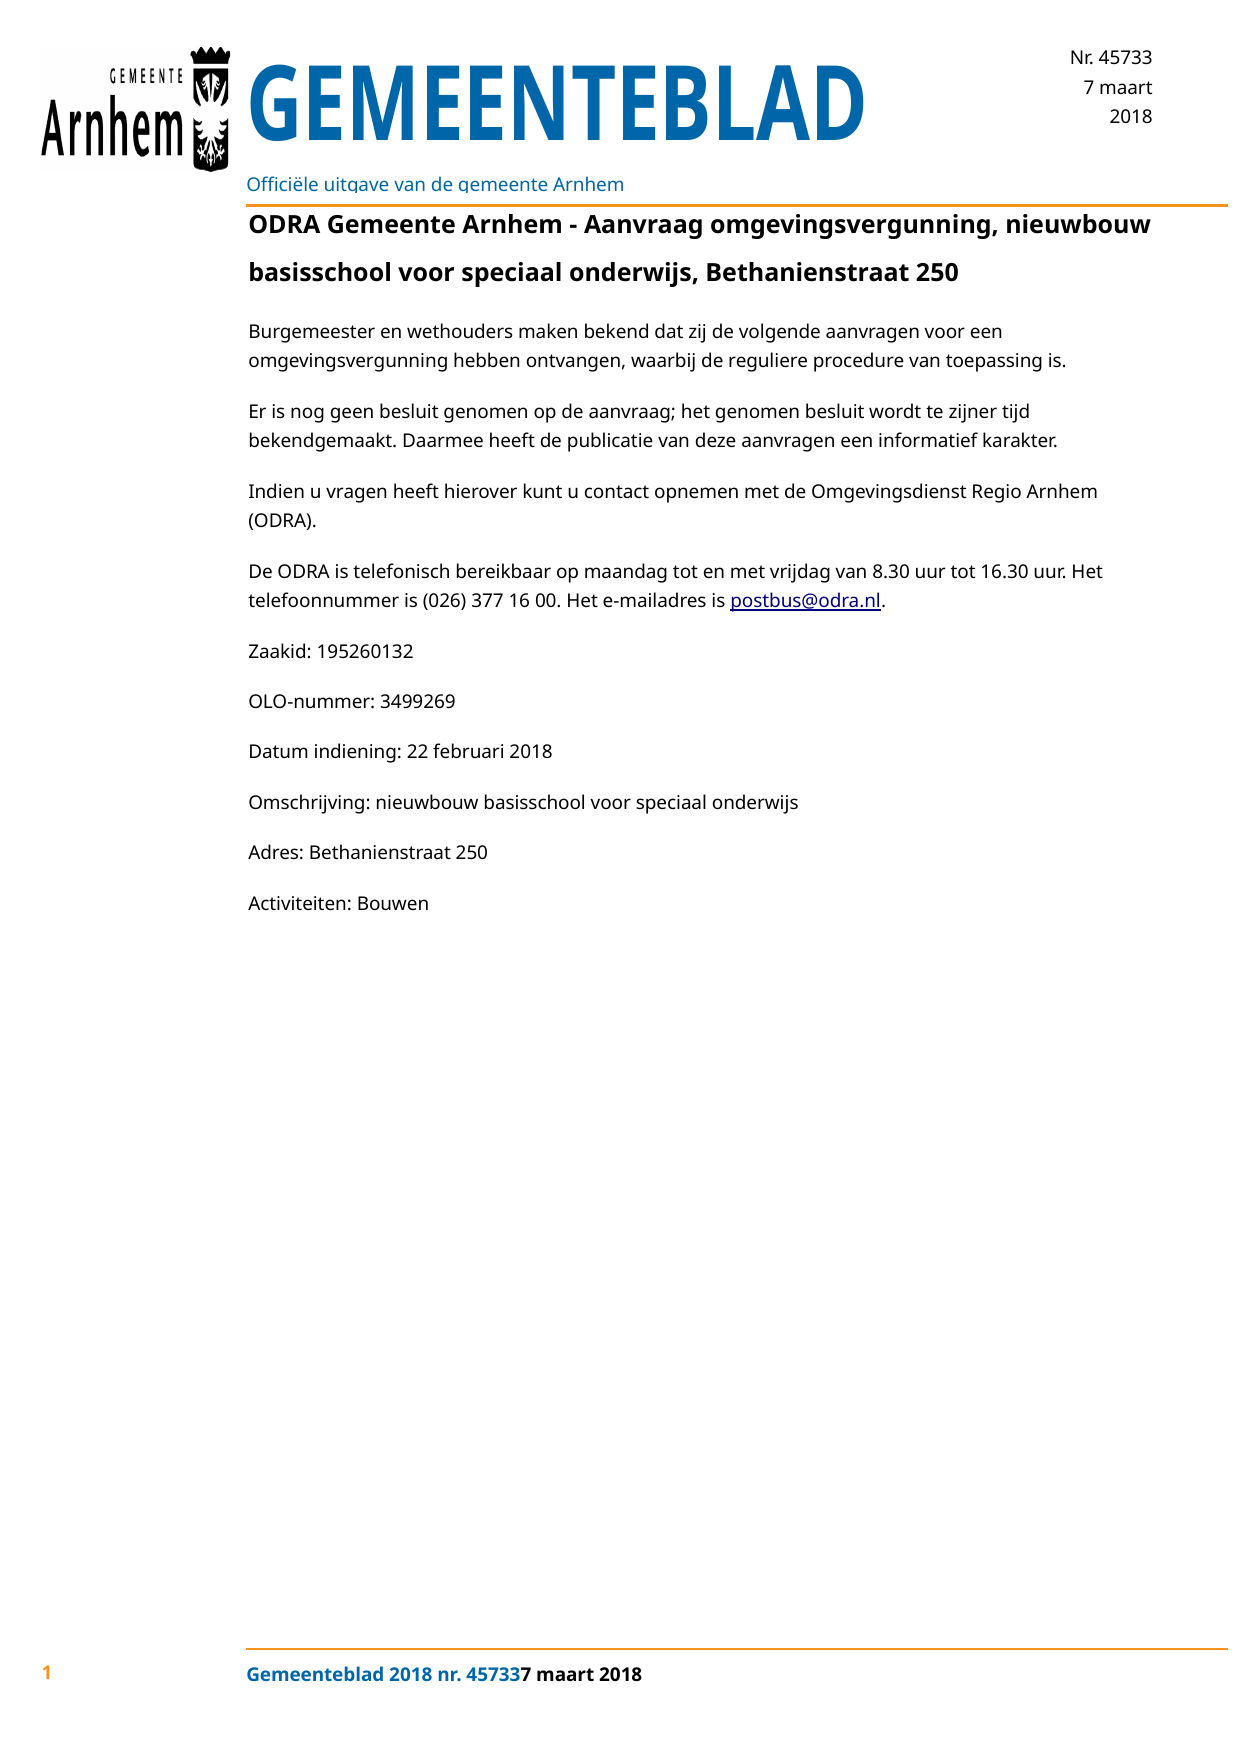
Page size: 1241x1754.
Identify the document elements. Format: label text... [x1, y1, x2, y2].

text Datum indiening: 22 februari 2018 [248, 739, 1152, 764]
text Adres: Bethanienstraat 250 [248, 839, 1152, 865]
text Er is nog geen besluit genomen op de aanvraag; het genomen besluit wordt te zijner tijd bekendgemaakt. Daarmee heeft de publicatie van deze aanvragen een informatief karakter. [248, 398, 1152, 453]
text Omschrijving: nieuwbouw basisschool voor speciaal onderwijs [248, 789, 1152, 815]
text Burgemeester en wethouders maken bekend dat zij de volgende aanvragen voor een omgevingsvergunning hebben ontvangen, waarbij de reguliere procedure van toepassing is. [248, 318, 1152, 373]
text Zaakid: 195260132 [248, 638, 1152, 664]
text OLO-nummer: 3499269 [248, 688, 1152, 714]
text ODRA Gemeente Arnhem - Aanvraag omgevingsvergunning, nieuwbouw basisschool voor speciaal onderwijs, Bethanienstraat 250 [248, 207, 1152, 288]
text De ODRA is telefonisch bereikbaar op maandag tot en met vrijdag van 8.30 uur tot 16.30 uur. Het telefoonnummer is (026) 377 16 00. Het e-mailadres is postbus@odra.nl. [248, 558, 1152, 613]
picture [41, 47, 231, 172]
text Activiteiten: Bouwen [248, 890, 1152, 916]
text Indien u vragen heeft hierover kunt u contact opnemen met de Omgevingsdienst Regio Arnhem (ODRA). [248, 478, 1152, 533]
